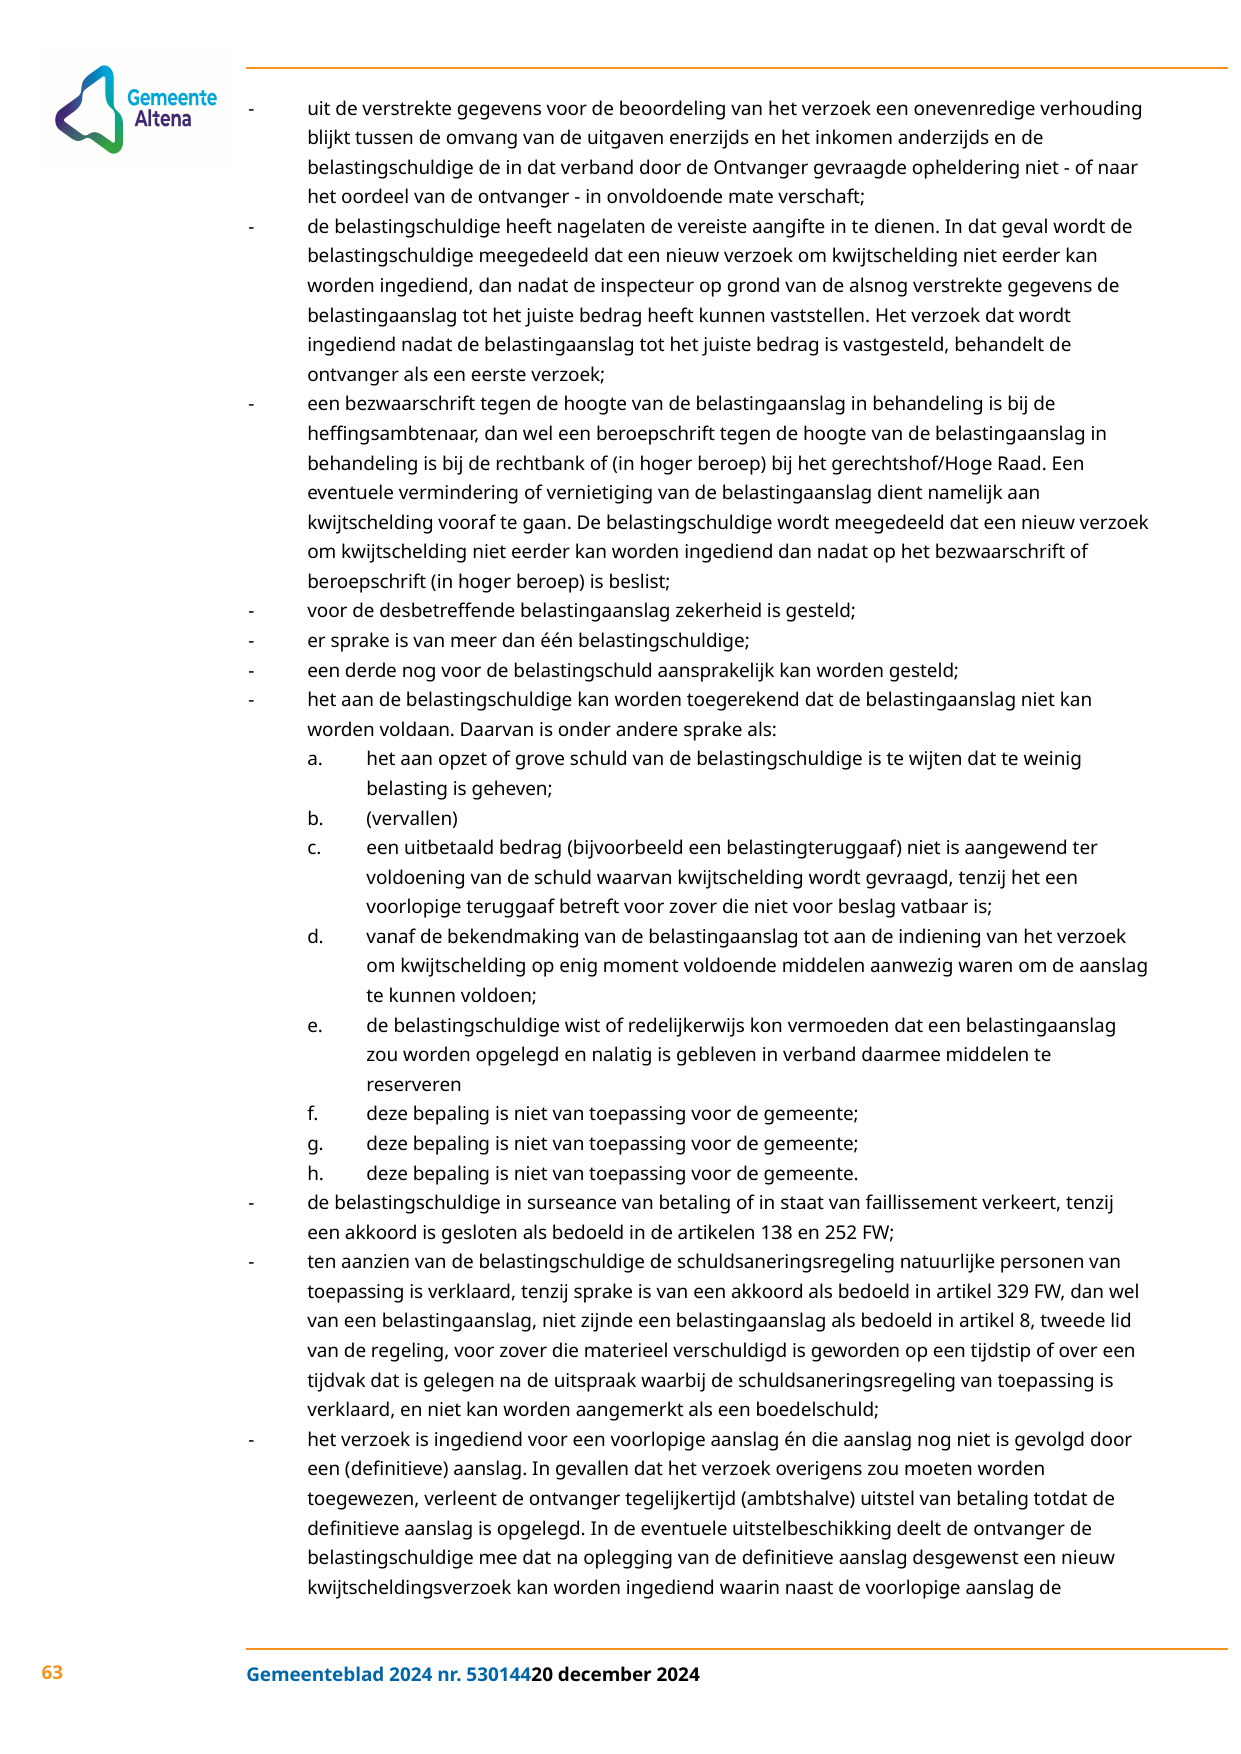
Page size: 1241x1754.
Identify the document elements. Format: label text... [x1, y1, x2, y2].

list deze bepaling is niet van toepassing voor de gemeente; [307, 1101, 1152, 1126]
list de belastingschuldige heeft nagelaten de vereiste aangifte in te dienen. In dat geval wordt de belastingschuldige meegedeeld dat een nieuw verzoek om kwijtschelding niet eerder kan worden ingediend, dan nadat de inspecteur op grond van de alsnog verstrekte gegevens de belastingaanslag tot het juiste bedrag heeft kunnen vaststellen. Het verzoek dat wordt ingediend nadat de belastingaanslag tot het juiste bedrag is vastgesteld, behandelt de ontvanger als een eerste verzoek; [248, 213, 1152, 387]
list een uitbetaald bedrag (bijvoorbeeld een belastingteruggaaf) niet is aangewend ter voldoening van de schuld waarvan kwijtschelding wordt gevraagd, tenzij het een voorlopige teruggaaf betreft voor zover die niet voor beslag vatbaar is; [307, 834, 1152, 919]
list het aan opzet of grove schuld van de belastingschuldige is te wijten dat te weinig belasting is geheven; [307, 746, 1152, 801]
list een bezwaarschrift tegen de hoogte van de belastingaanslag in behandeling is bij de heffingsambtenaar, dan wel een beroepschrift tegen de hoogte van de belastingaanslag in behandeling is bij de rechtbank of (in hoger beroep) bij het gerechtshof/Hoge Raad. Een eventuele vermindering of vernietiging van de belastingaanslag dient namelijk aan kwijtschelding vooraf te gaan. De belastingschuldige wordt meegedeeld dat een nieuw verzoek om kwijtschelding niet eerder kan worden ingediend dan nadat op het bezwaarschrift of beroepschrift (in hoger beroep) is beslist; [248, 391, 1152, 594]
list (vervallen) [307, 805, 1152, 831]
list de belastingschuldige wist of redelijkerwijs kon vermoeden dat een belastingaanslag zou worden opgelegd en nalatig is gebleven in verband daarmee middelen te reserveren [307, 1012, 1152, 1097]
list het aan de belastingschuldige kan worden toegerekend dat de belastingaanslag niet kan worden voldaan. Daarvan is onder andere sprake als: [248, 686, 1152, 742]
list deze bepaling is niet van toepassing voor de gemeente; [307, 1130, 1152, 1156]
list het verzoek is ingediend voor een voorlopige aanslag én die aanslag nog niet is gevolgd door een (definitieve) aanslag. In gevallen dat het verzoek overigens zou moeten worden toegewezen, verleent de ontvanger tegelijkertijd (ambtshalve) uitstel van betaling totdat de definitieve aanslag is opgelegd. In de eventuele uitstelbeschikking deelt de ontvanger de belastingschuldige mee dat na oplegging van de definitieve aanslag desgewenst een nieuw kwijtscheldingsverzoek kan worden ingediend waarin naast de voorlopige aanslag de [248, 1426, 1152, 1600]
list er sprake is van meer dan één belastingschuldige; [248, 627, 1152, 653]
list een derde nog voor de belastingschuld aansprakelijk kan worden gesteld; [248, 657, 1152, 683]
picture [41, 47, 231, 172]
list de belastingschuldige in surseance van betaling of in staat van faillissement verkeert, tenzij een akkoord is gesloten als bedoeld in de artikelen 138 en 252 FW; [248, 1189, 1152, 1245]
list voor de desbetreffende belastingaanslag zekerheid is gesteld; [248, 598, 1152, 623]
list vanaf de bekendmaking van de belastingaanslag tot aan de indiening van het verzoek om kwijtschelding op enig moment voldoende middelen aanwezig waren om de aanslag te kunnen voldoen; [307, 923, 1152, 1008]
list uit de verstrekte gegevens voor de beoordeling van het verzoek een onevenredige verhouding blijkt tussen de omvang van de uitgaven enerzijds en het inkomen anderzijds en de belastingschuldige de in dat verband door de Ontvanger gevraagde opheldering niet - of naar het oordeel van de ontvanger - in onvoldoende mate verschaft; [248, 95, 1152, 209]
list deze bepaling is niet van toepassing voor de gemeente. [307, 1160, 1152, 1186]
list ten aanzien van de belastingschuldige de schuldsaneringsregeling natuurlijke personen van toepassing is verklaard, tenzij sprake is van een akkoord als bedoeld in artikel 329 FW, dan wel van een belastingaanslag, niet zijnde een belastingaanslag als bedoeld in artikel 8, tweede lid van de regeling, voor zover die materieel verschuldigd is geworden op een tijdstip of over een tijdvak dat is gelegen na de uitspraak waarbij de schuldsaneringsregeling van toepassing is verklaard, en niet kan worden aangemerkt als een boedelschuld; [248, 1248, 1152, 1422]
